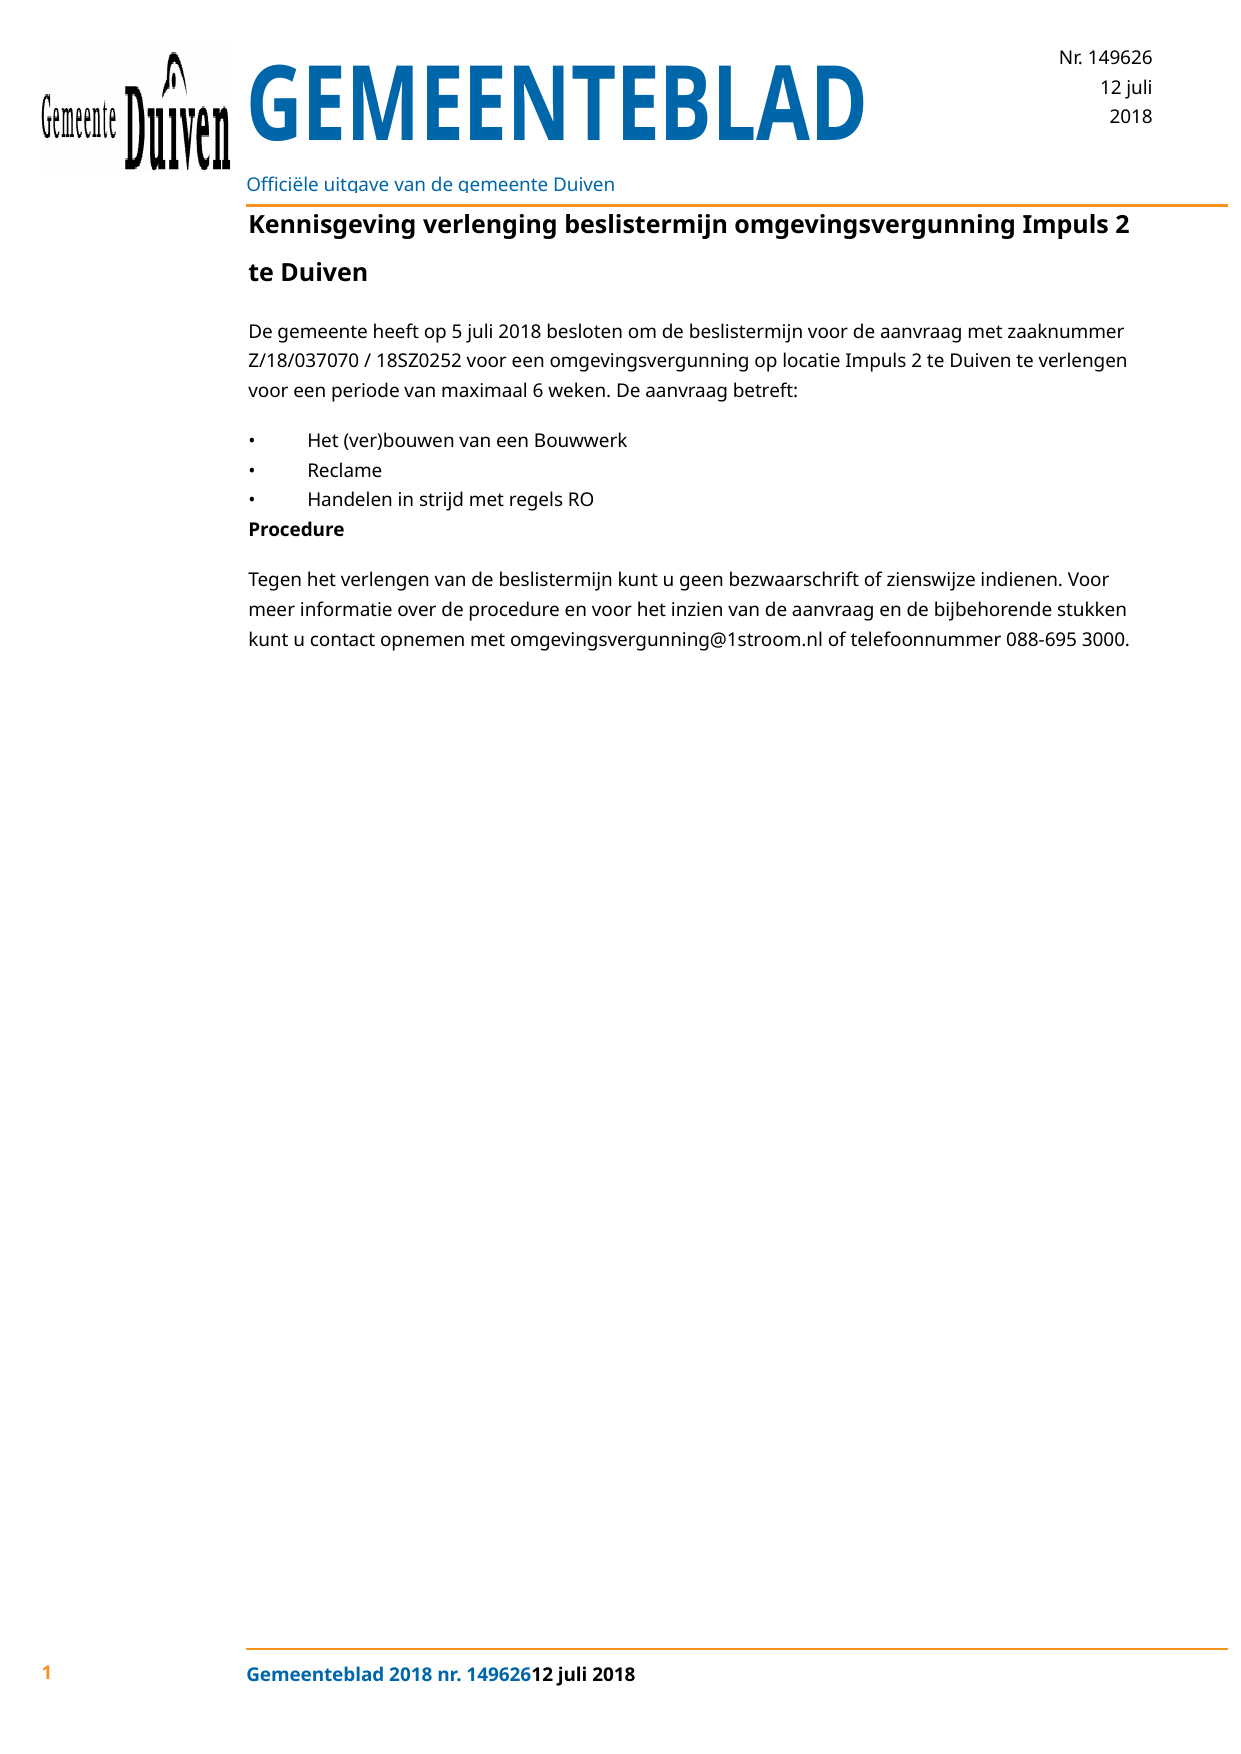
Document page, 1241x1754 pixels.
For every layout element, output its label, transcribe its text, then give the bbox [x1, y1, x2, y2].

picture [41, 47, 231, 172]
text Tegen het verlengen van de beslistermijn kunt u geen bezwaarschrift of zienswijze indienen. Voor meer informatie over de procedure en voor het inzien van de aanvraag en de bijbehorende stukken kunt u contact opnemen met omgevingsvergunning@1stroom.nl of telefoonnummer 088-695 3000. [248, 567, 1152, 652]
list Handelen in strijd met regels RO [248, 487, 1152, 512]
text Procedure [248, 516, 1152, 542]
text Kennisgeving verlenging beslistermijn omgevingsvergunning Impuls 2 te Duiven [248, 207, 1152, 288]
list Het (ver)bouwen van een Bouwwerk [248, 427, 1152, 453]
list Reclame [248, 457, 1152, 483]
text De gemeente heeft op 5 juli 2018 besloten om de beslistermijn voor de aanvraag met zaaknummer Z/18/037070 / 18SZ0252 voor een omgevingsvergunning op locatie Impuls 2 te Duiven te verlengen voor een periode van maximaal 6 weken. De aanvraag betreft: [248, 318, 1152, 403]
